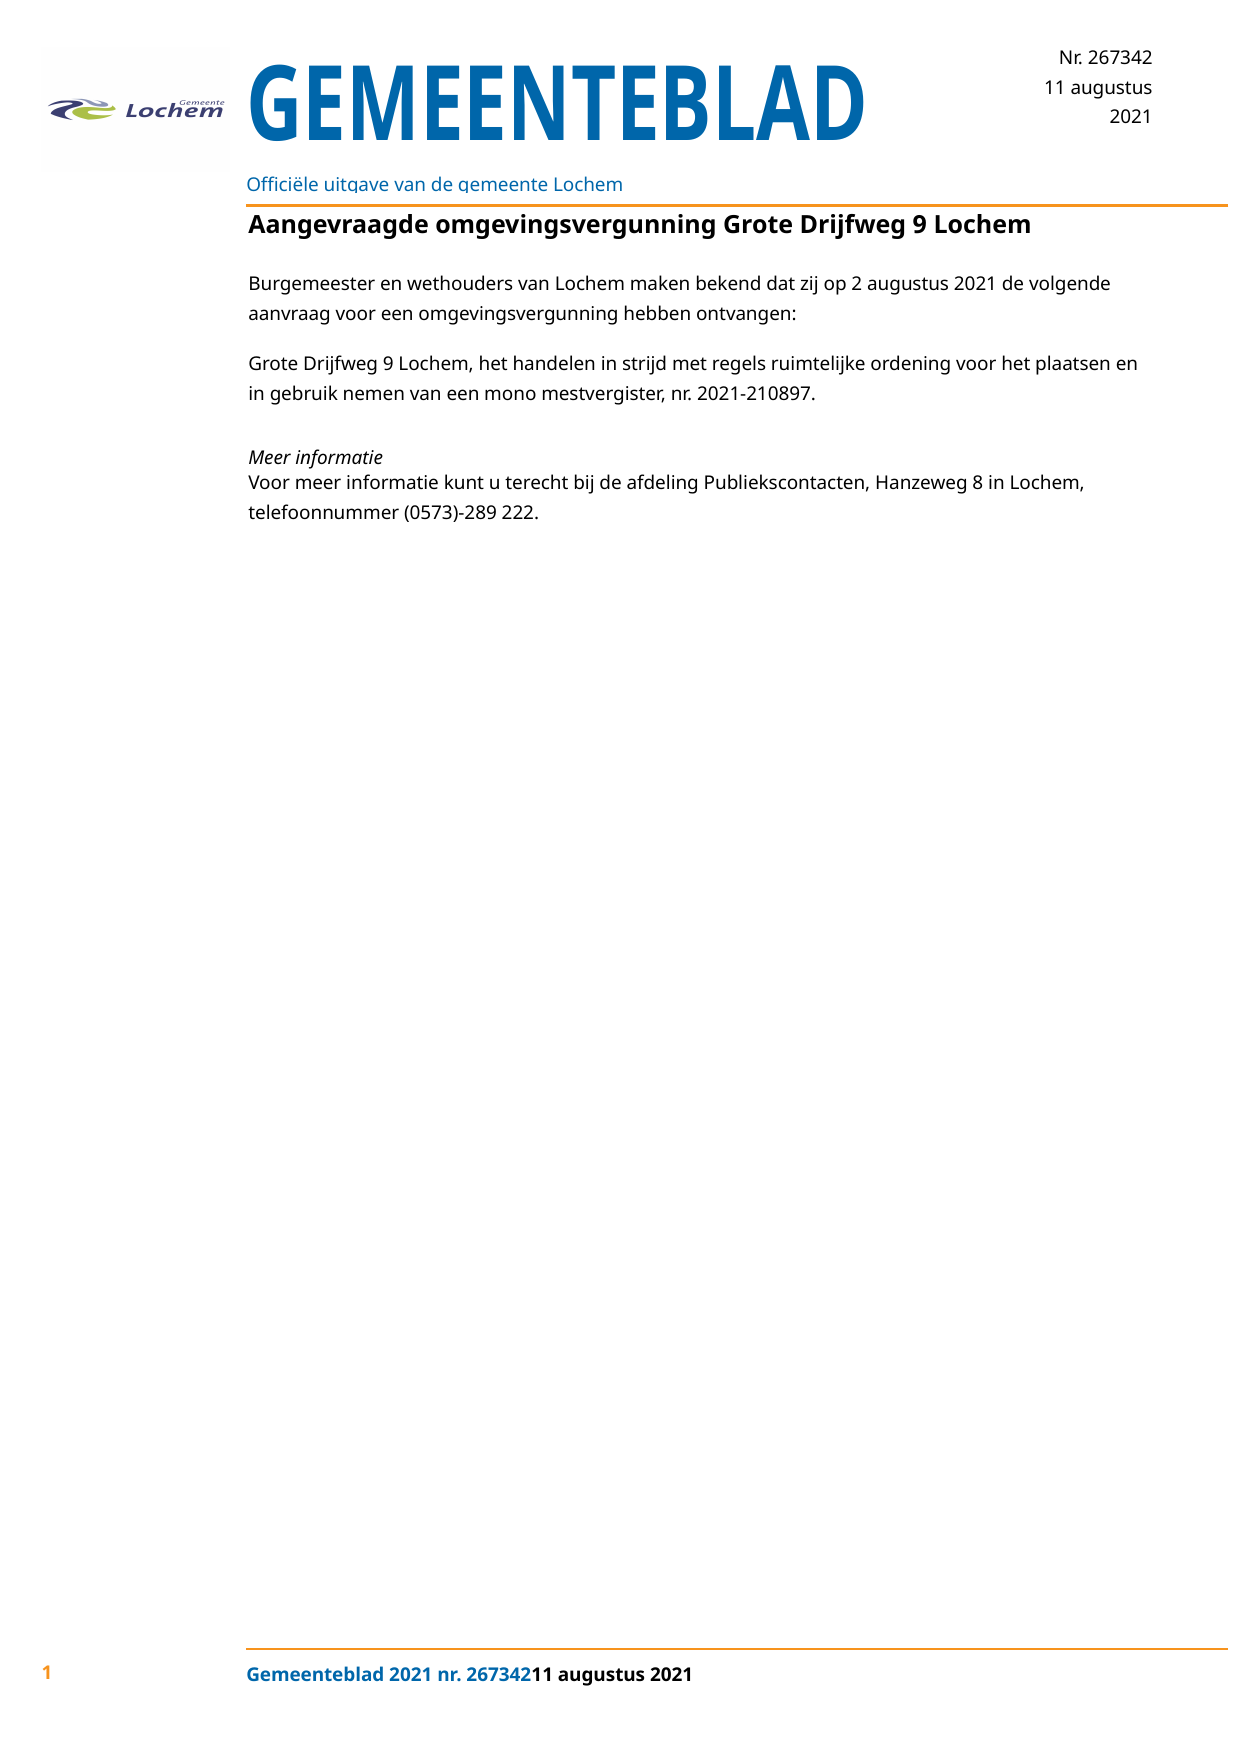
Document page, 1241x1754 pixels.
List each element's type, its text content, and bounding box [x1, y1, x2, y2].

text Voor meer informatie kunt u terecht bij de afdeling Publiekscontacten, Hanzeweg 8 in Lochem, telefoonnummer (0573)-289 222. [248, 469, 1152, 525]
text Meer informatie [248, 444, 1152, 469]
text Aangevraagde omgevingsvergunning Grote Drijfweg 9 Lochem [248, 207, 1152, 241]
text Grote Drijfweg 9 Lochem, het handelen in strijd met regels ruimtelijke ordening voor het plaatsen en in gebruik nemen van een mono mestvergister, nr. 2021-210897. [248, 350, 1152, 406]
picture [41, 47, 231, 172]
text Burgemeester en wethouders van Lochem maken bekend dat zij op 2 augustus 2021 de volgende aanvraag voor een omgevingsvergunning hebben ontvangen: [248, 270, 1152, 326]
